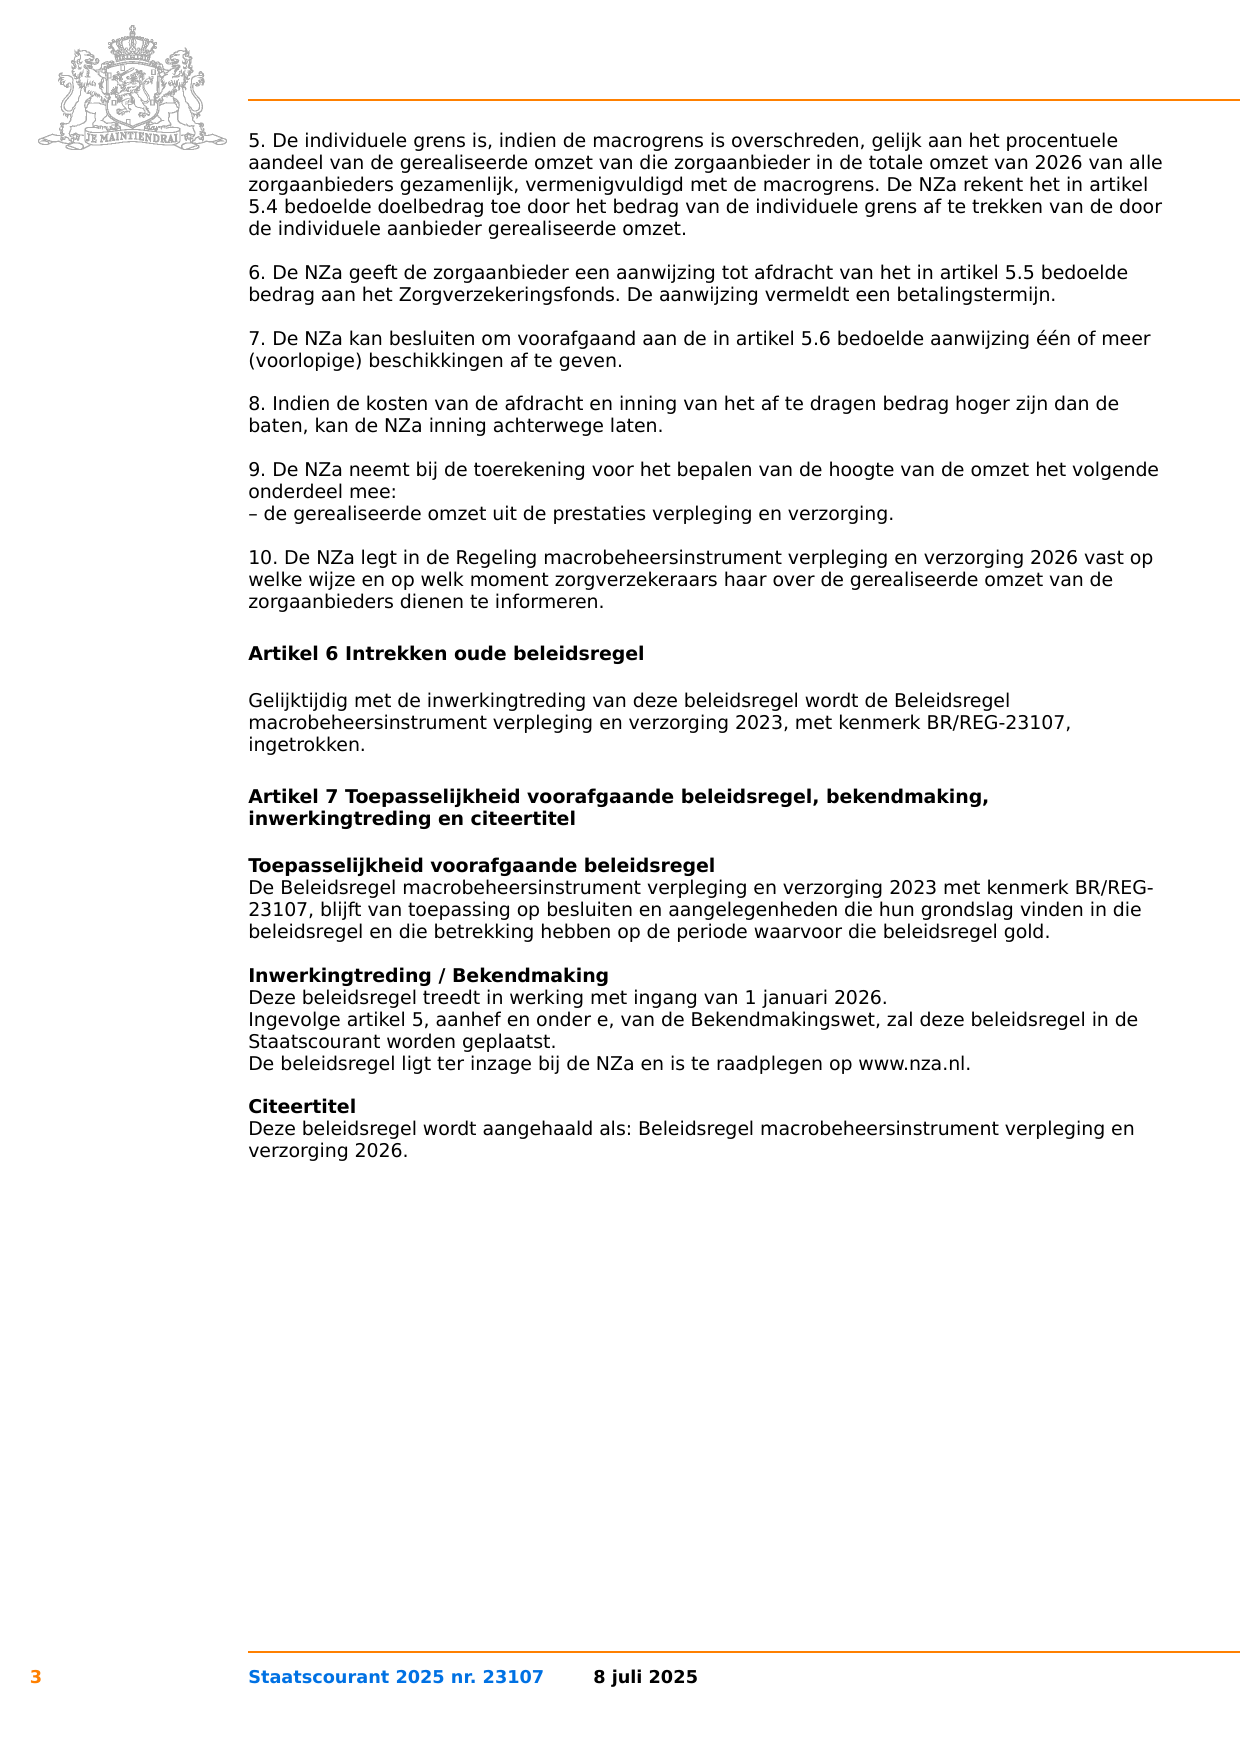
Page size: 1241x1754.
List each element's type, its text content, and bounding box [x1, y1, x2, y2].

text Deze beleidsregel wordt aangehaald als: Beleidsregel macrobeheersinstrument verpleging en verzorging 2026. [248, 1118, 1163, 1162]
text Ingevolge artikel 5, aanhef en onder e, van de Bekendmakingswet, zal deze beleidsregel in de Staatscourant worden geplaatst. [248, 1008, 1163, 1052]
text 9. De NZa neemt bij de toerekening voor het bepalen van de hoogte van de omzet het volgende onderdeel mee: [248, 459, 1163, 503]
picture [38, 25, 227, 150]
text Gelijktijdig met de inwerkingtreding van deze beleidsregel wordt de Beleidsregel macrobeheersinstrument verpleging en verzorging 2023, met kenmerk BR/REG-23107, ingetrokken. [248, 690, 1163, 756]
text 5. De individuele grens is, indien de macrogrens is overschreden, gelijk aan het procentuele aandeel van de gerealiseerde omzet van die zorgaanbieder in de totale omzet van 2026 van alle zorgaanbieders gezamenlijk, vermenigvuldigd met de macrogrens. De NZa rekent het in artikel 5.4 bedoelde doelbedrag toe door het bedrag van de individuele grens af te trekken van de door de individuele aanbieder gerealiseerde omzet. [248, 130, 1163, 240]
text De Beleidsregel macrobeheersinstrument verpleging en verzorging 2023 met kenmerk BR/REG-23107, blijft van toepassing op besluiten en aangelegenheden die hun grondslag vinden in die beleidsregel en die betrekking hebben op de periode waarvoor die beleidsregel gold. [248, 877, 1163, 943]
subtitle Artikel 7 Toepasselijkheid voorafgaande beleidsregel, bekendmaking, inwerkingtreding en citeertitel [248, 786, 1163, 830]
subtitle Artikel 6 Intrekken oude beleidsregel [248, 643, 1163, 665]
text 10. De NZa legt in de Regeling macrobeheersinstrument verpleging en verzorging 2026 vast op welke wijze en op welk moment zorgverzekeraars haar over de gerealiseerde omzet van de zorgaanbieders dienen te informeren. [248, 547, 1163, 613]
text – de gerealiseerde omzet uit de prestaties verpleging en verzorging. [248, 503, 1163, 525]
text 7. De NZa kan besluiten om voorafgaand aan de in artikel 5.6 bedoelde aanwijzing één of meer (voorlopige) beschikkingen af te geven. [248, 327, 1163, 371]
subtitle Citeertitel [248, 1096, 1163, 1118]
text 6. De NZa geeft de zorgaanbieder een aanwijzing tot afdracht van het in artikel 5.5 bedoelde bedrag aan het Zorgverzekeringsfonds. De aanwijzing vermeldt een betalingstermijn. [248, 262, 1163, 306]
subtitle Toepasselijkheid voorafgaande beleidsregel [248, 855, 1163, 877]
text 8. Indien de kosten van de afdracht en inning van het af te dragen bedrag hoger zijn dan de baten, kan de NZa inning achterwege laten. [248, 393, 1163, 437]
text Deze beleidsregel treedt in werking met ingang van 1 januari 2026. [248, 987, 1163, 1008]
text De beleidsregel ligt ter inzage bij de NZa en is te raadplegen op www.nza.nl. [248, 1052, 1163, 1074]
subtitle Inwerkingtreding / Bekendmaking [248, 964, 1163, 987]
